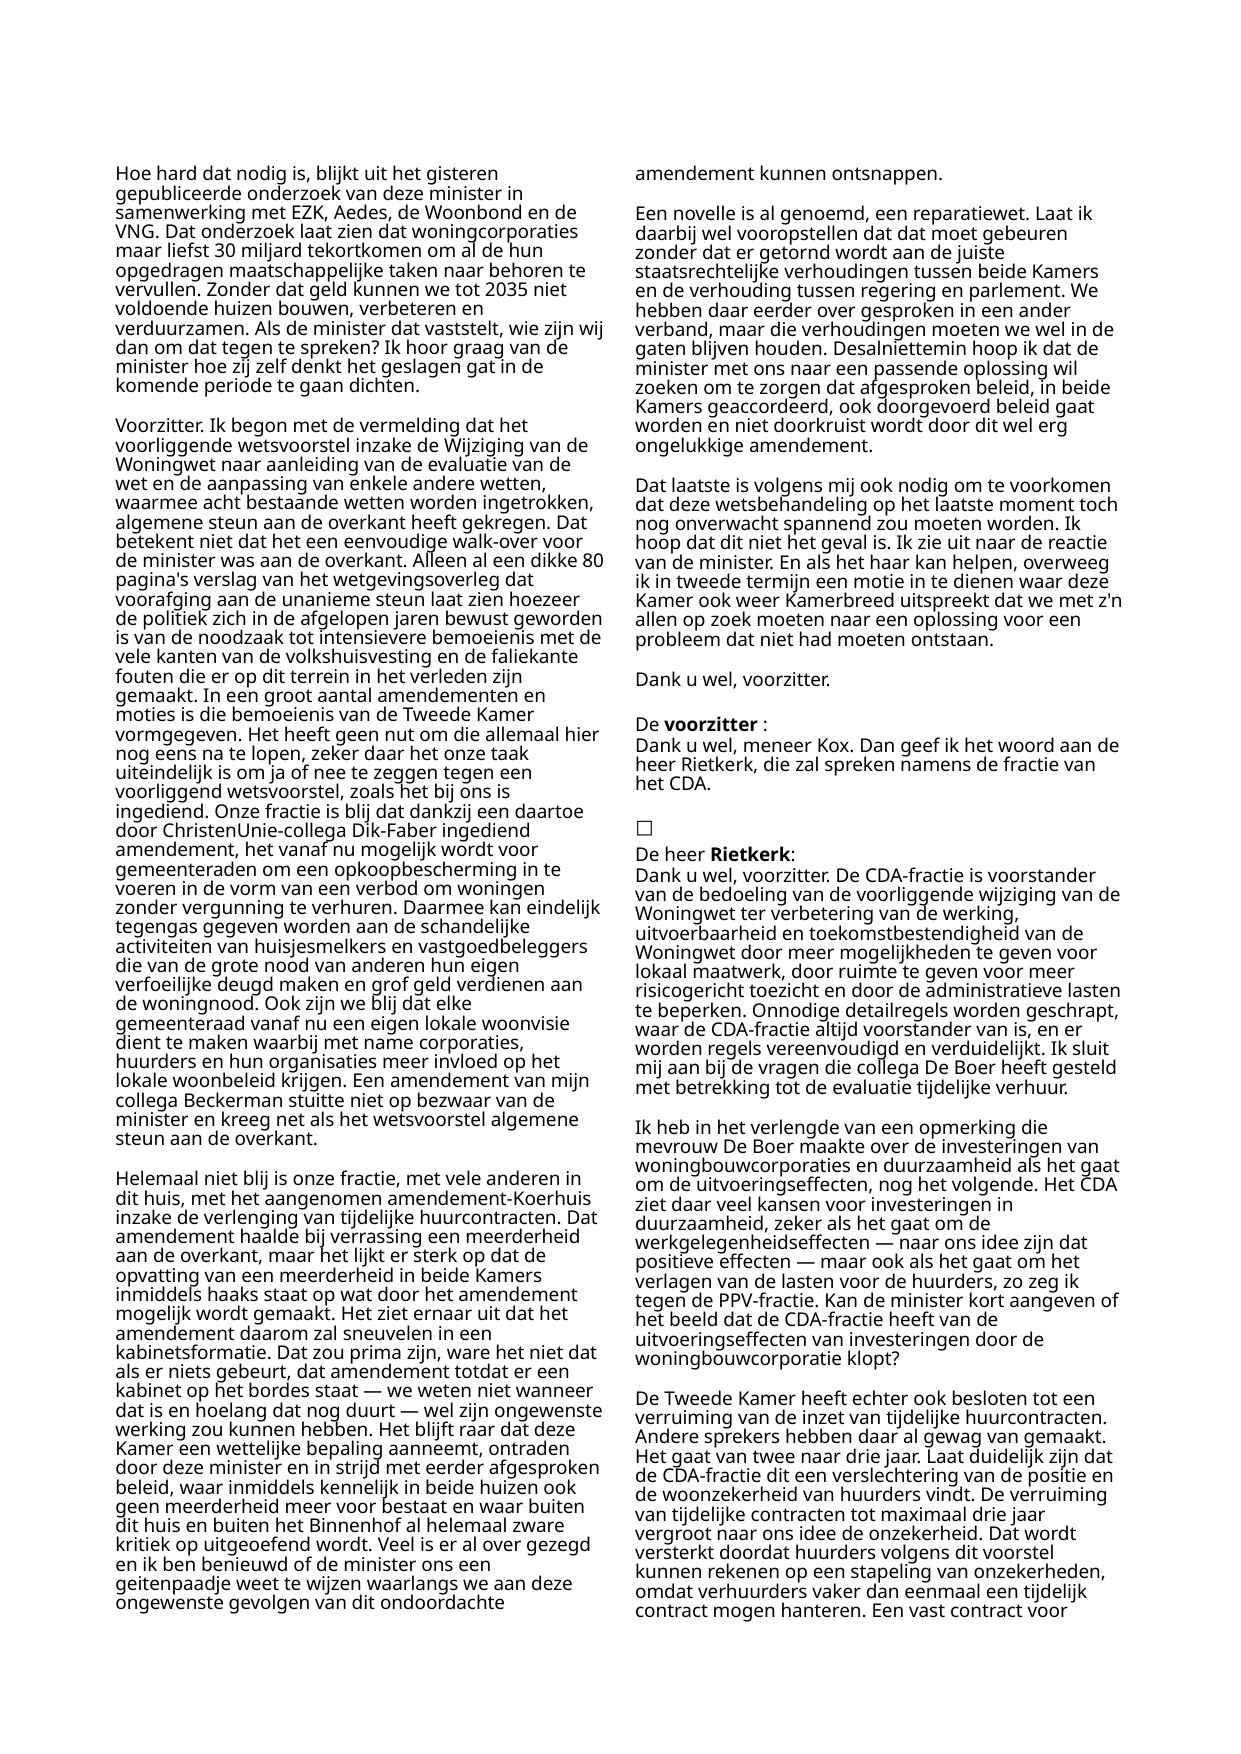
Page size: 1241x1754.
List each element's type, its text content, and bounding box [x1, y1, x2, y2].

text Ik heb in het verlengde van een opmerking die mevrouw De Boer maakte over de investeringen van woningbouwcorporaties en duurzaamheid als het gaat om de uitvoeringseffecten, nog het volgende. Het CDA ziet daar veel kansen voor investeringen in duurzaamheid, zeker als het gaat om de werkgelegenheidseffecten — naar ons idee zijn dat positieve effecten — maar ook als het gaat om het verlagen van de lasten voor de huurders, zo zeg ik tegen de PPV-fractie. Kan de minister kort aangeven of het beeld dat de CDA-fractie heeft van de uitvoeringseffecten van investeringen door de woningbouwcorporatie klopt? [635, 1119, 1125, 1369]
text Dank u wel, voorzitter. [635, 671, 1125, 690]
text Dank u wel, meneer Kox. Dan geef ik het woord aan de heer Rietkerk, die zal spreken namens de fractie van het CDA. [635, 737, 1125, 794]
text amendement kunnen ontsnappen. [635, 165, 1125, 184]
text De voorzitter : [635, 711, 1125, 737]
text ⬜ [635, 815, 1125, 841]
text Een novelle is al genoemd, een reparatiewet. Laat ik daarbij wel vooropstellen dat dat moet gebeuren zonder dat er getornd wordt aan de juiste staatsrechtelijke verhoudingen tussen beide Kamers en de verhouding tussen regering en parlement. We hebben daar eerder over gesproken in een ander verband, maar die verhoudingen moeten we wel in de gaten blijven houden. Desalniettemin hoop ik dat de minister met ons naar een passende oplossing wil zoeken om te zorgen dat afgesproken beleid, in beide Kamers geaccordeerd, ook doorgevoerd beleid gaat worden en niet doorkruist wordt door dit wel erg ongelukkige amendement. [635, 205, 1125, 456]
text Dat laatste is volgens mij ook nodig om te voorkomen dat deze wetsbehandeling op het laatste moment toch nog onverwacht spannend zou moeten worden. Ik hoop dat dit niet het geval is. Ik zie uit naar de reactie van de minister. En als het haar kan helpen, overweeg ik in tweede termijn een motie in te dienen waar deze Kamer ook weer Kamerbreed uitspreekt dat we met z'n allen op zoek moeten naar een oplossing voor een probleem dat niet had moeten ontstaan. [635, 477, 1125, 650]
text Voorzitter. Ik begon met de vermelding dat het voorliggende wetsvoorstel inzake de Wijziging van de Woningwet naar aanleiding van de evaluatie van de wet en de aanpassing van enkele andere wetten, waarmee acht bestaande wetten worden ingetrokken, algemene steun aan de overkant heeft gekregen. Dat betekent niet dat het een eenvoudige walk-over voor de minister was aan de overkant. Alleen al een dikke 80 pagina's verslag van het wetgevingsoverleg dat voorafging aan de unanieme steun laat zien hoezeer de politiek zich in de afgelopen jaren bewust geworden is van de noodzaak tot intensievere bemoeienis met de vele kanten van de volkshuisvesting en de faliekante fouten die er op dit terrein in het verleden zijn gemaakt. In een groot aantal amendementen en moties is die bemoeienis van de Tweede Kamer vormgegeven. Het heeft geen nut om die allemaal hier nog eens na te lopen, zeker daar het onze taak uiteindelijk is om ja of nee te zeggen tegen een voorliggend wetsvoorstel, zoals het bij ons is ingediend. Onze fractie is blij dat dankzij een daartoe door ChristenUnie-collega Dik-Faber ingediend amendement, het vanaf nu mogelijk wordt voor gemeenteraden om een opkoopbescherming in te voeren in de vorm van een verbod om woningen zonder vergunning te verhuren. Daarmee kan eindelijk tegengas gegeven worden aan de schandelijke activiteiten van huisjesmelkers en vastgoedbeleggers die van de grote nood van anderen hun eigen verfoeilijke deugd maken en grof geld verdienen aan de woningnood. Ook zijn we blij dat elke gemeenteraad vanaf nu een eigen lokale woonvisie dient te maken waarbij met name corporaties, huurders en hun organisaties meer invloed op het lokale woonbeleid krijgen. Een amendement van mijn collega Beckerman stuitte niet op bezwaar van de minister en kreeg net als het wetsvoorstel algemene steun aan de overkant. [115, 417, 605, 1149]
text Dank u wel, voorzitter. De CDA-fractie is voorstander van de bedoeling van de voorliggende wijziging van de Woningwet ter verbetering van de werking, uitvoerbaarheid en toekomstbestendigheid van de Woningwet door meer mogelijkheden te geven voor lokaal maatwerk, door ruimte te geven voor meer risicogericht toezicht en door de administratieve lasten te beperken. Onnodige detailregels worden geschrapt, waar de CDA-fractie altijd voorstander van is, en er worden regels vereenvoudigd en verduidelijkt. Ik sluit mij aan bij de vragen die collega De Boer heeft gesteld met betrekking tot de evaluatie tijdelijke verhuur. [635, 867, 1125, 1098]
text Helemaal niet blij is onze fractie, met vele anderen in dit huis, met het aangenomen amendement-Koerhuis inzake de verlenging van tijdelijke huurcontracten. Dat amendement haalde bij verrassing een meerderheid aan de overkant, maar het lijkt er sterk op dat de opvatting van een meerderheid in beide Kamers inmiddels haaks staat op wat door het amendement mogelijk wordt gemaakt. Het ziet ernaar uit dat het amendement daarom zal sneuvelen in een kabinetsformatie. Dat zou prima zijn, ware het niet dat als er niets gebeurt, dat amendement totdat er een kabinet op het bordes staat — we weten niet wanneer dat is en hoelang dat nog duurt — wel zijn ongewenste werking zou kunnen hebben. Het blijft raar dat deze Kamer een wettelijke bepaling aanneemt, ontraden door deze minister en in strijd met eerder afgesproken beleid, waar inmiddels kennelijk in beide huizen ook geen meerderheid meer voor bestaat en waar buiten dit huis en buiten het Binnenhof al helemaal zware kritiek op uitgeoefend wordt. Veel is er al over gezegd en ik ben benieuwd of de minister ons een geitenpaadje weet te wijzen waarlangs we aan deze ongewenste gevolgen van dit ondoordachte [115, 1170, 605, 1613]
text De Tweede Kamer heeft echter ook besloten tot een verruiming van de inzet van tijdelijke huurcontracten. Andere sprekers hebben daar al gewag van gemaakt. Het gaat van twee naar drie jaar. Laat duidelijk zijn dat de CDA-fractie dit een verslechtering van de positie en de woonzekerheid van huurders vindt. De verruiming van tijdelijke contracten tot maximaal drie jaar vergroot naar ons idee de onzekerheid. Dat wordt versterkt doordat huurders volgens dit voorstel kunnen rekenen op een stapeling van onzekerheden, omdat verhuurders vaker dan eenmaal een tijdelijk contract mogen hanteren. Een vast contract voor [635, 1390, 1125, 1621]
text De heer Rietkerk: [635, 841, 1125, 867]
text Hoe hard dat nodig is, blijkt uit het gisteren gepubliceerde onderzoek van deze minister in samenwerking met EZK, Aedes, de Woonbond en de VNG. Dat onderzoek laat zien dat woningcorporaties maar liefst 30 miljard tekortkomen om al de hun opgedragen maatschappelijke taken naar behoren te vervullen. Zonder dat geld kunnen we tot 2035 niet voldoende huizen bouwen, verbeteren en verduurzamen. Als de minister dat vaststelt, wie zijn wij dan om dat tegen te spreken? Ik hoor graag van de minister hoe zij zelf denkt het geslagen gat in de komende periode te gaan dichten. [115, 165, 605, 397]
